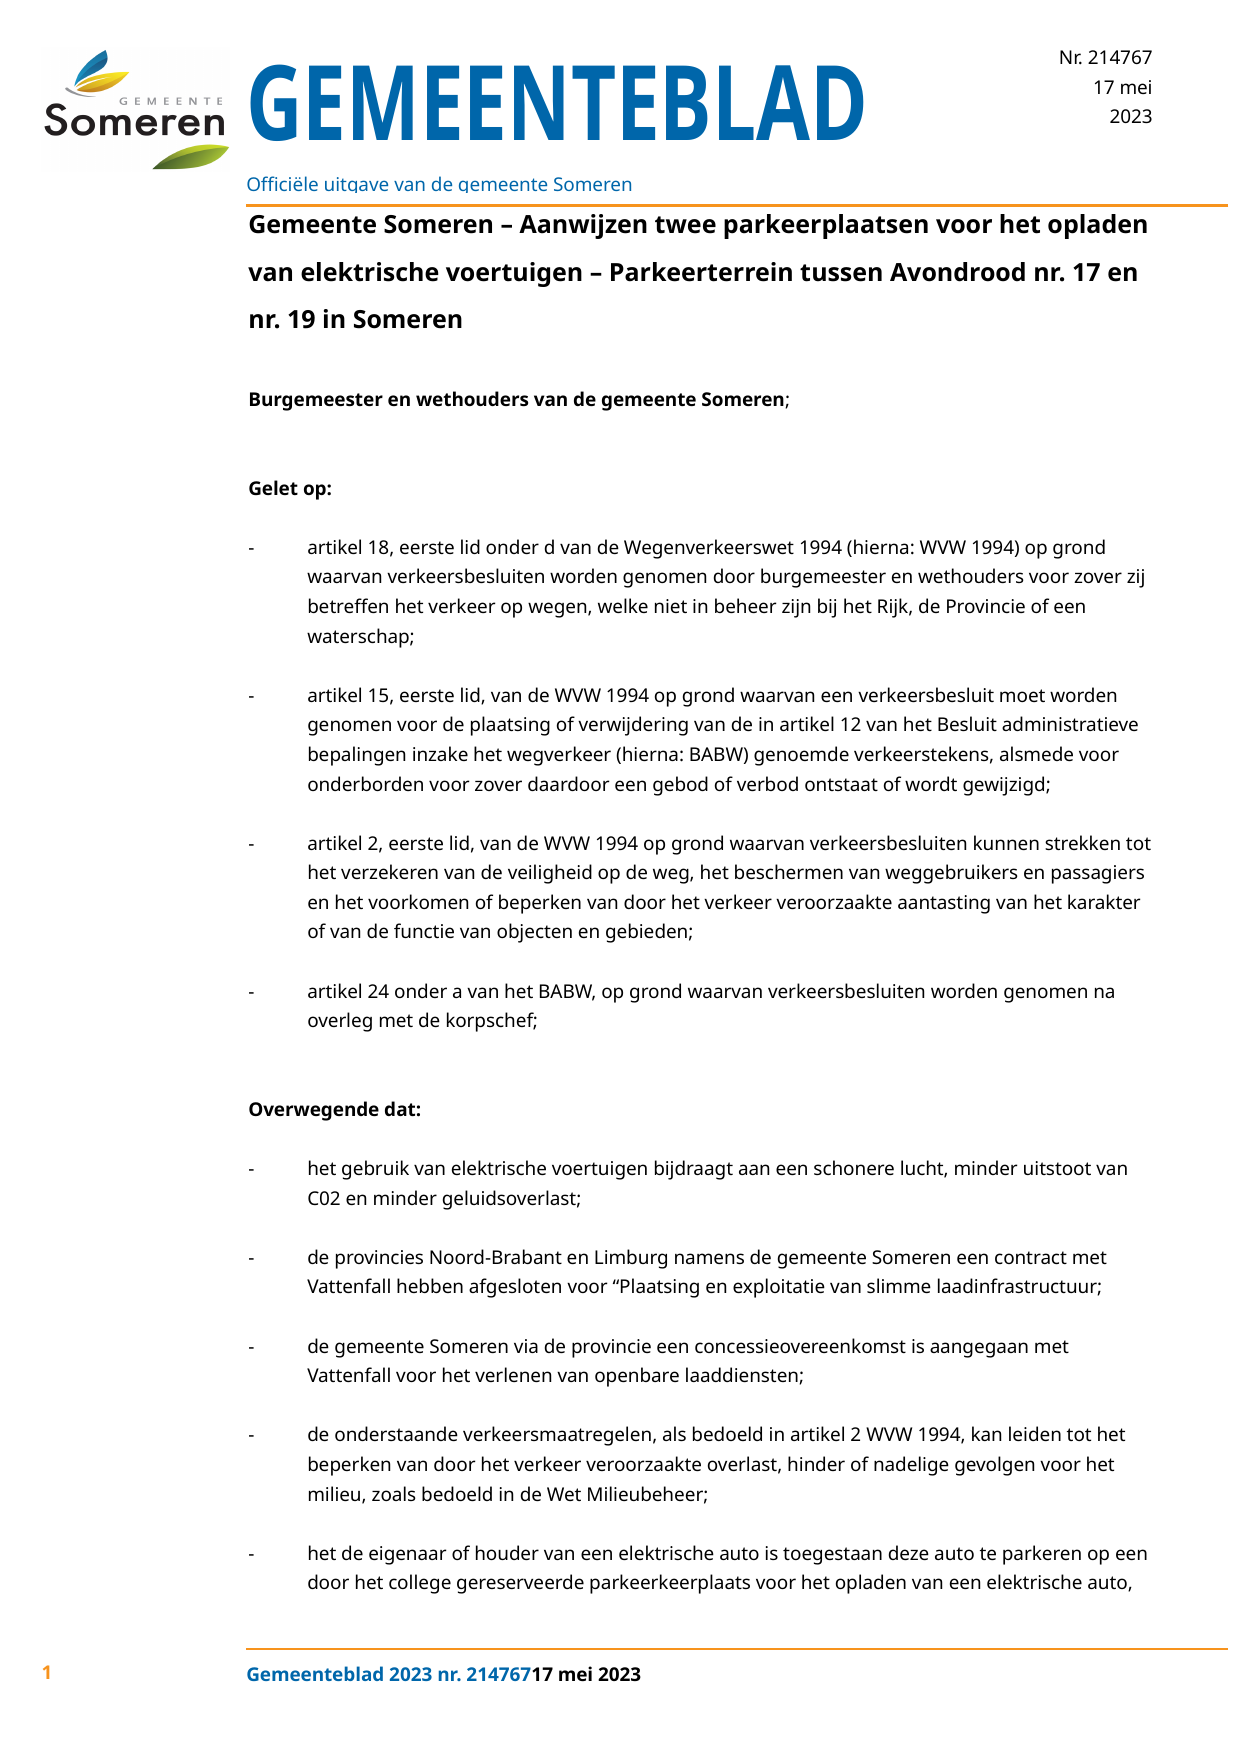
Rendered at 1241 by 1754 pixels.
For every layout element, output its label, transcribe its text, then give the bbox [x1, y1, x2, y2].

picture [41, 47, 231, 172]
list milieu, zoals bedoeld in de Wet Milieubeheer; [248, 1481, 1152, 1507]
list de provincies Noord-Brabant en Limburg namens de gemeente Someren een contract met [248, 1244, 1152, 1270]
text Burgemeester en wethouders van de gemeente Someren; [248, 386, 1152, 412]
text Overwegende dat: [248, 1096, 1152, 1122]
list bepalingen inzake het wegverkeer (hierna: BABW) genoemde verkeerstekens, alsmede voor [248, 741, 1152, 767]
list onderborden voor zover daardoor een gebod of verbod ontstaat of wordt gewijzigd; [248, 771, 1152, 797]
text Gelet op: [248, 475, 1152, 501]
list de gemeente Someren via de provincie een concessieovereenkomst is aangegaan met Vattenfall voor het verlenen van openbare laaddiensten; [248, 1333, 1152, 1388]
list de onderstaande verkeersmaatregelen, als bedoeld in artikel 2 WVW 1994, kan leiden tot het [248, 1422, 1152, 1447]
list artikel 24 onder a van het BABW, op grond waarvan verkeersbesluiten worden genomen na overleg met de korpschef; [248, 978, 1152, 1033]
list het de eigenaar of houder van een elektrische auto is toegestaan deze auto te parkeren op een door het college gereserveerde parkeerkeerplaats voor het opladen van een elektrische auto, [248, 1540, 1152, 1595]
list artikel 18, eerste lid onder d van de Wegenverkeerswet 1994 (hierna: WVW 1994) op grond waarvan verkeersbesluiten worden genomen door burgemeester en wethouders voor zover zij betreffen het verkeer op wegen, welke niet in beheer zijn bij het Rijk, de Provincie of een [248, 534, 1152, 619]
list het gebruik van elektrische voertuigen bijdraagt aan een schonere lucht, minder uitstoot van C02 en minder geluidsoverlast; [248, 1155, 1152, 1211]
list Vattenfall hebben afgesloten voor “Plaatsing en exploitatie van slimme laadinfrastructuur; [248, 1274, 1152, 1299]
text Gemeente Someren – Aanwijzen twee parkeerplaatsen voor het opladen van elektrische voertuigen – Parkeerterrein tussen Avondrood nr. 17 en nr. 19 in Someren [248, 207, 1152, 336]
list artikel 15, eerste lid, van de WVW 1994 op grond waarvan een verkeersbesluit moet worden [248, 682, 1152, 708]
list genomen voor de plaatsing of verwijdering van de in artikel 12 van het Besluit administratieve [248, 712, 1152, 737]
list waterschap; [248, 623, 1152, 649]
list beperken van door het verkeer veroorzaakte overlast, hinder of nadelige gevolgen voor het [248, 1451, 1152, 1477]
list artikel 2, eerste lid, van de WVW 1994 op grond waarvan verkeersbesluiten kunnen strekken tot het verzekeren van de veiligheid op de weg, het beschermen van weggebruikers en passagiers en het voorkomen of beperken van door het verkeer veroorzaakte aantasting van het karakter of van de functie van objecten en gebieden; [248, 830, 1152, 944]
